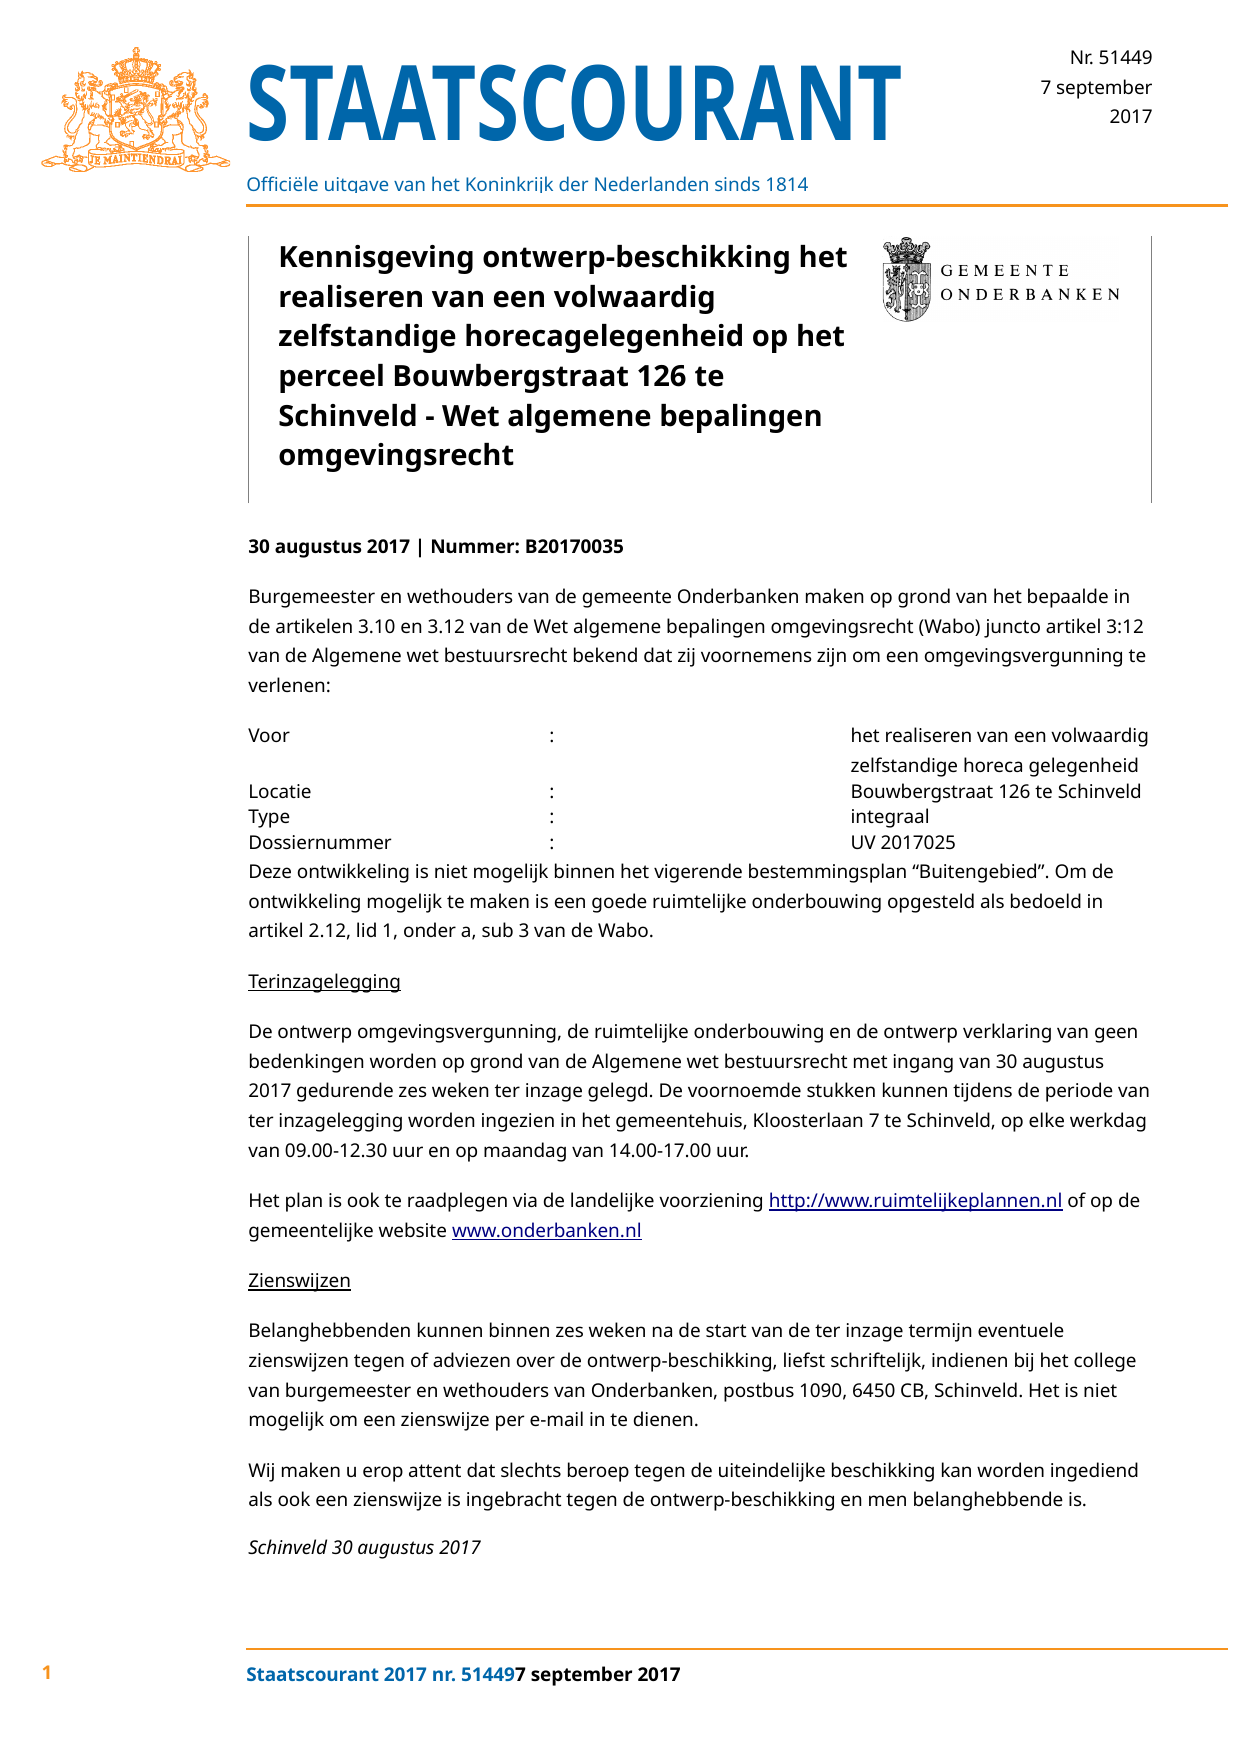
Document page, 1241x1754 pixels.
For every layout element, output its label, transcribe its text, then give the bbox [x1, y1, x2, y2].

table_header Voor [248, 723, 549, 778]
table_cell Locatie [248, 778, 549, 804]
text Belanghebbenden kunnen binnen zes weken na de start van de ter inzage termijn eventuele zienswijzen tegen of adviezen over de ontwerp-beschikking, liefst schriftelijk, indienen bij het college van burgemeester en wethouders van Onderbanken, postbus 1090, 6450 CB, Schinveld. Het is niet mogelijk om een zienswijze per e-mail in te dienen. [248, 1318, 1152, 1432]
text Zienswijzen [248, 1267, 1152, 1293]
table_cell UV 2017025 [850, 830, 1152, 855]
text Terinzagelegging [248, 968, 1152, 994]
table_cell : [549, 778, 850, 804]
table_header Kennisgeving ontwerp-beschikking het realiseren van een volwaardig zelfstandige horecagelegenheid op het perceel Bouwbergstraat 126 te Schinveld - Wet algemene bepalingen omgevingsrecht [249, 236, 850, 503]
picture [41, 47, 231, 172]
table_cell Dossiernummer [248, 830, 549, 855]
table_cell Type [248, 804, 549, 829]
text 30 augustus 2017 | Nummer: B20170035 [248, 533, 1152, 559]
table_cell : [549, 830, 850, 855]
text Schinveld 30 augustus 2017 [248, 1534, 1152, 1560]
table_header [850, 236, 1151, 503]
text Deze ontwikkeling is niet mogelijk binnen het vigerende bestemmingsplan “Buitengebied”. Om de ontwikkeling mogelijk te maken is een goede ruimtelijke onderbouwing opgesteld als bedoeld in artikel 2.12, lid 1, onder a, sub 3 van de Wabo. [248, 858, 1152, 943]
picture [882, 236, 1119, 322]
table_header : [549, 723, 850, 778]
table_cell : [549, 804, 850, 829]
table_cell Bouwbergstraat 126 te Schinveld [850, 778, 1152, 804]
text Wij maken u erop attent dat slechts beroep tegen de uiteindelijke beschikking kan worden ingediend als ook een zienswijze is ingebracht tegen de ontwerp-beschikking en men belanghebbende is. [248, 1457, 1152, 1512]
table_cell integraal [850, 804, 1152, 829]
table_header het realiseren van een volwaardig zelfstandige horeca gelegenheid [850, 723, 1152, 778]
text De ontwerp omgevingsvergunning, de ruimtelijke onderbouwing en de ontwerp verklaring van geen bedenkingen worden op grond van de Algemene wet bestuursrecht met ingang van 30 augustus 2017 gedurende zes weken ter inzage gelegd. De voornoemde stukken kunnen tijdens de periode van ter inzagelegging worden ingezien in het gemeentehuis, Kloosterlaan 7 te Schinveld, op elke werkdag van 09.00-12.30 uur en op maandag van 14.00-17.00 uur. [248, 1018, 1152, 1162]
text Het plan is ook te raadplegen via de landelijke voorziening http://www.ruimtelijkeplannen.nl of op de gemeentelijke website www.onderbanken.nl [248, 1187, 1152, 1242]
text Burgemeester en wethouders van de gemeente Onderbanken maken op grond van het bepaalde in de artikelen 3.10 en 3.12 van de Wet algemene bepalingen omgevingsrecht (Wabo) juncto artikel 3:12 van de Algemene wet bestuursrecht bekend dat zij voornemens zijn om een omgevingsvergunning te verlenen: [248, 583, 1152, 698]
